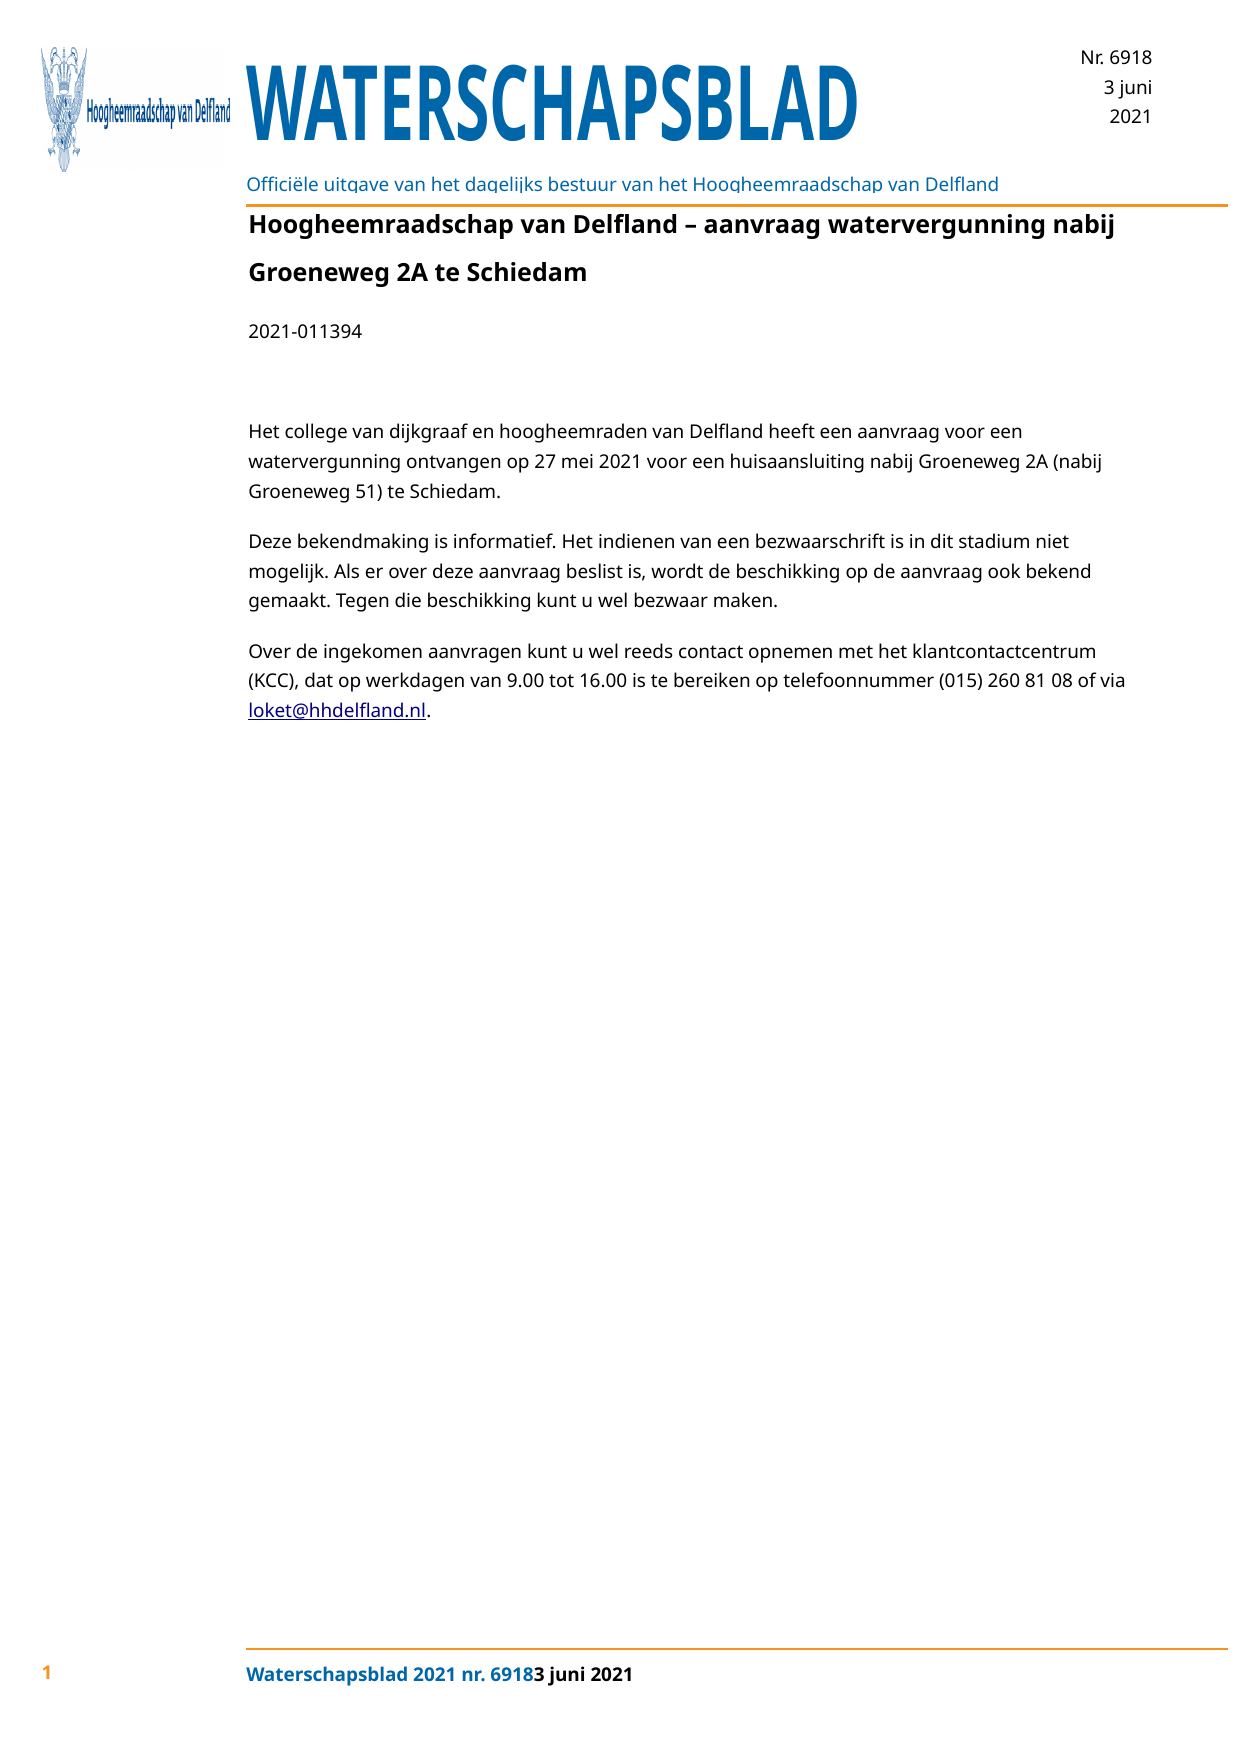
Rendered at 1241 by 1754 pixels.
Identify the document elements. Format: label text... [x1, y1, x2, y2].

picture [41, 47, 231, 172]
text 2021-011394 [248, 318, 1152, 344]
text Deze bekendmaking is informatief. Het indienen van een bezwaarschrift is in dit stadium niet mogelijk. Als er over deze aanvraag beslist is, wordt de beschikking op de aanvraag ook bekend gemaakt. Tegen die beschikking kunt u wel bezwaar maken. [248, 528, 1152, 613]
text Hoogheemraadschap van Delfland – aanvraag watervergunning nabij Groeneweg 2A te Schiedam [248, 207, 1152, 288]
text Het college van dijkgraaf en hoogheemraden van Delfland heeft een aanvraag voor een watervergunning ontvangen op 27 mei 2021 voor een huisaansluiting nabij Groeneweg 2A (nabij Groeneweg 51) te Schiedam. [248, 419, 1152, 504]
text Over de ingekomen aanvragen kunt u wel reeds contact opnemen met het klantcontactcentrum (KCC), dat op werkdagen van 9.00 tot 16.00 is te bereiken op telefoonnummer (015) 260 81 08 of via loket@hhdelfland.nl. [248, 638, 1152, 723]
